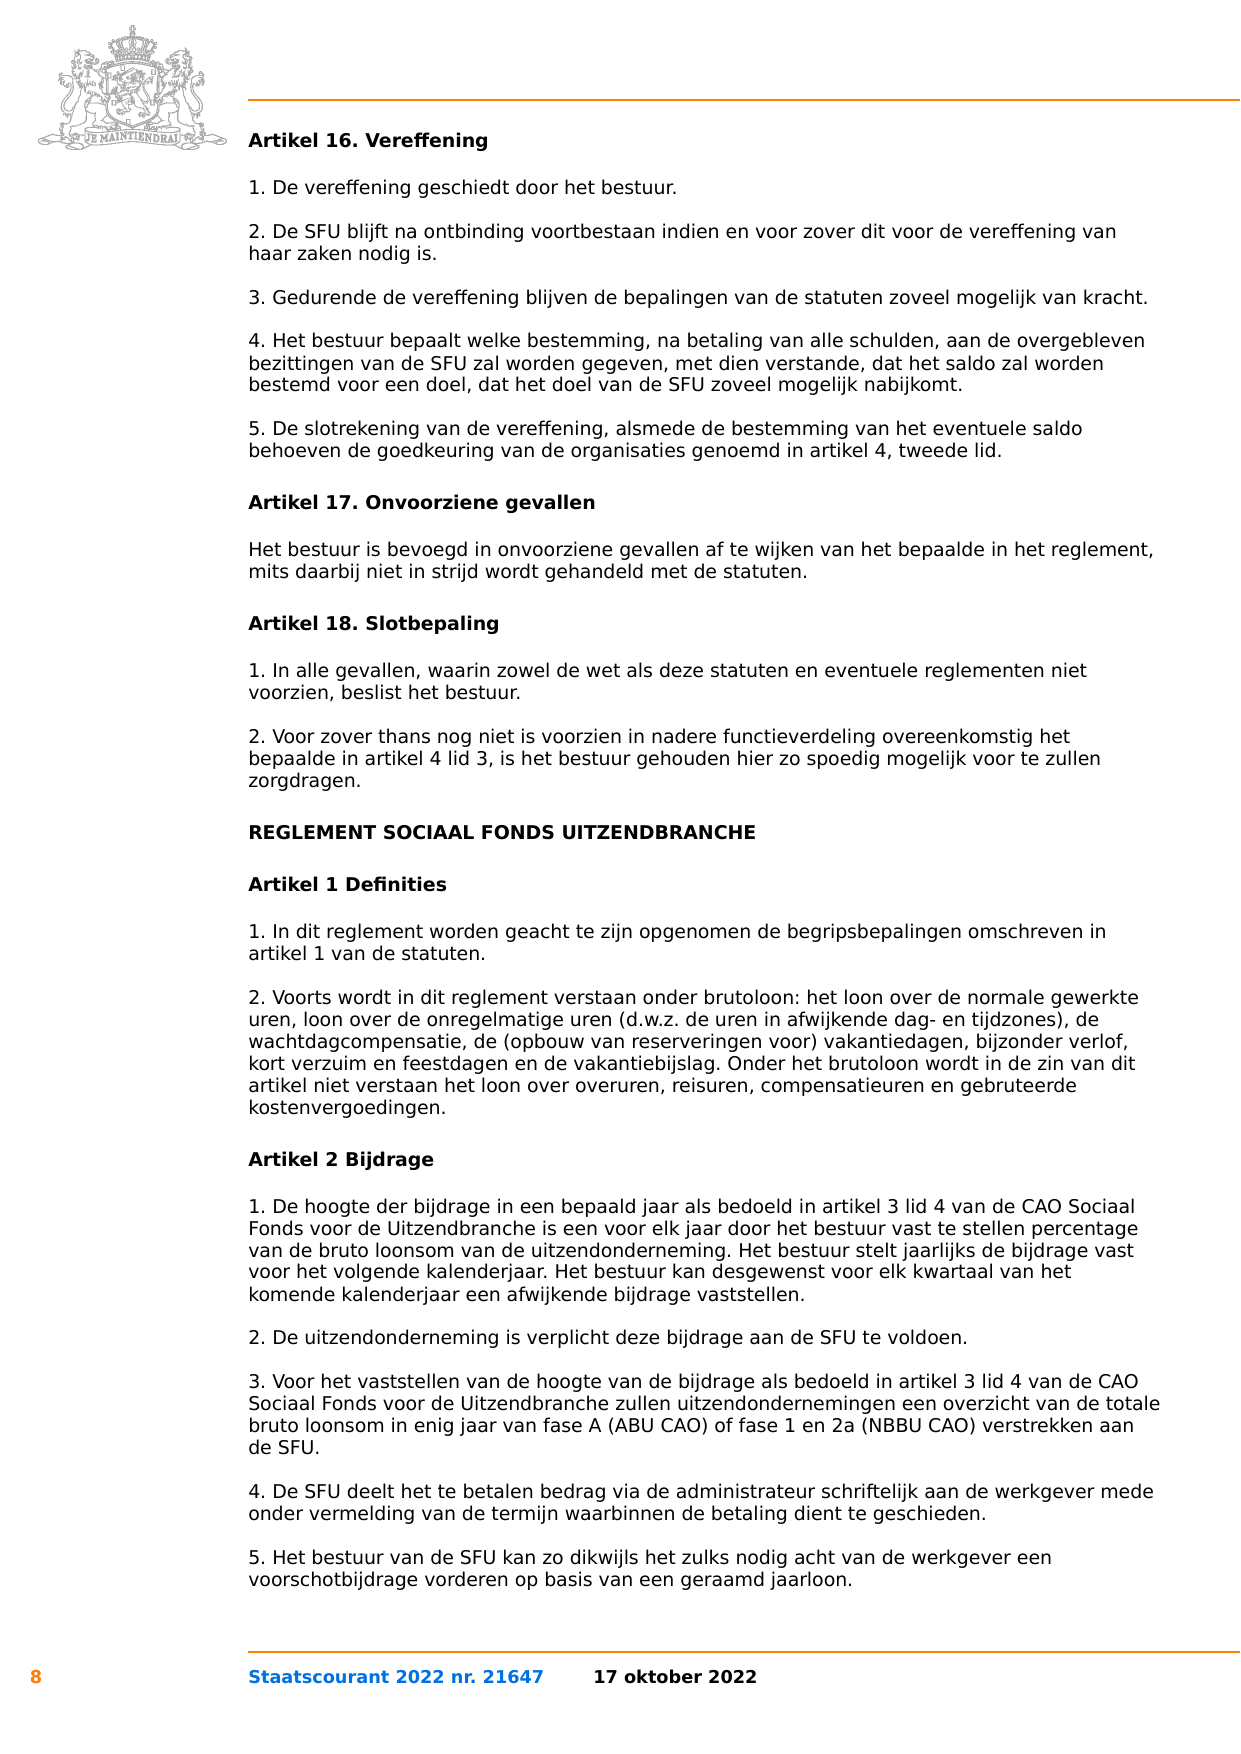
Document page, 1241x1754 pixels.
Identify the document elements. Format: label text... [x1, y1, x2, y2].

text 2. De SFU blijft na ontbinding voortbestaan indien en voor zover dit voor de vereffening van haar zaken nodig is. [248, 221, 1163, 265]
subtitle Artikel 17. Onvoorziene gevallen [248, 492, 1163, 514]
text 1. De vereffening geschiedt door het bestuur. [248, 177, 1163, 199]
subtitle Artikel 1 Definities [248, 874, 1163, 896]
text 1. In alle gevallen, waarin zowel de wet als deze statuten en eventuele reglementen niet voorzien, beslist het bestuur. [248, 660, 1163, 704]
text 5. De slotrekening van de vereffening, alsmede de bestemming van het eventuele saldo behoeven de goedkeuring van de organisaties genoemd in artikel 4, tweede lid. [248, 418, 1163, 462]
subtitle Artikel 2 Bijdrage [248, 1148, 1163, 1171]
text 5. Het bestuur van de SFU kan zo dikwijls het zulks nodig acht van de werkgever een voorschotbijdrage vorderen op basis van een geraamd jaarloon. [248, 1547, 1163, 1591]
text 2. Voorts wordt in dit reglement verstaan onder brutoloon: het loon over de normale gewerkte uren, loon over de onregelmatige uren (d.w.z. de uren in afwijkende dag- en tijdzones), de wachtdagcompensatie, de (opbouw van reserveringen voor) vakantiedagen, bijzonder verlof, kort verzuim en feestdagen en de vakantiebijslag. Onder het brutoloon wordt in de zin van dit artikel niet verstaan het loon over overuren, reisuren, compensatieuren en gebruteerde kostenvergoedingen. [248, 987, 1163, 1118]
subtitle Artikel 18. Slotbepaling [248, 613, 1163, 635]
text 1. De hoogte der bijdrage in een bepaald jaar als bedoeld in artikel 3 lid 4 van de CAO Sociaal Fonds voor de Uitzendbranche is een voor elk jaar door het bestuur vast te stellen percentage van de bruto loonsom van de uitzendonderneming. Het bestuur stelt jaarlijks de bijdrage vast voor het volgende kalenderjaar. Het bestuur kan desgewenst voor elk kwartaal van het komende kalenderjaar een afwijkende bijdrage vaststellen. [248, 1196, 1163, 1305]
picture [38, 25, 227, 150]
text Het bestuur is bevoegd in onvoorziene gevallen af te wijken van het bepaalde in het reglement, mits daarbij niet in strijd wordt gehandeld met de statuten. [248, 539, 1163, 583]
subtitle Artikel 16. Vereffening [248, 130, 1163, 152]
text 4. De SFU deelt het te betalen bedrag via de administrateur schriftelijk aan de werkgever mede onder vermelding van de termijn waarbinnen de betaling dient te geschieden. [248, 1481, 1163, 1525]
text 2. Voor zover thans nog niet is voorzien in nadere functieverdeling overeenkomstig het bepaalde in artikel 4 lid 3, is het bestuur gehouden hier zo spoedig mogelijk voor te zullen zorgdragen. [248, 726, 1163, 792]
text 1. In dit reglement worden geacht te zijn opgenomen de begripsbepalingen omschreven in artikel 1 van de statuten. [248, 921, 1163, 965]
subtitle REGLEMENT SOCIAAL FONDS UITZENDBRANCHE [248, 822, 1163, 844]
text 3. Gedurende de vereffening blijven de bepalingen van de statuten zoveel mogelijk van kracht. [248, 287, 1163, 308]
text 3. Voor het vaststellen van de hoogte van de bijdrage als bedoeld in artikel 3 lid 4 van de CAO Sociaal Fonds voor de Uitzendbranche zullen uitzendondernemingen een overzicht van de totale bruto loonsom in enig jaar van fase A (ABU CAO) of fase 1 en 2a (NBBU CAO) verstrekken aan de SFU. [248, 1371, 1163, 1459]
text 2. De uitzendonderneming is verplicht deze bijdrage aan de SFU te voldoen. [248, 1327, 1163, 1349]
text 4. Het bestuur bepaalt welke bestemming, na betaling van alle schulden, aan de overgebleven bezittingen van de SFU zal worden gegeven, met dien verstande, dat het saldo zal worden bestemd voor een doel, dat het doel van de SFU zoveel mogelijk nabijkomt. [248, 330, 1163, 396]
